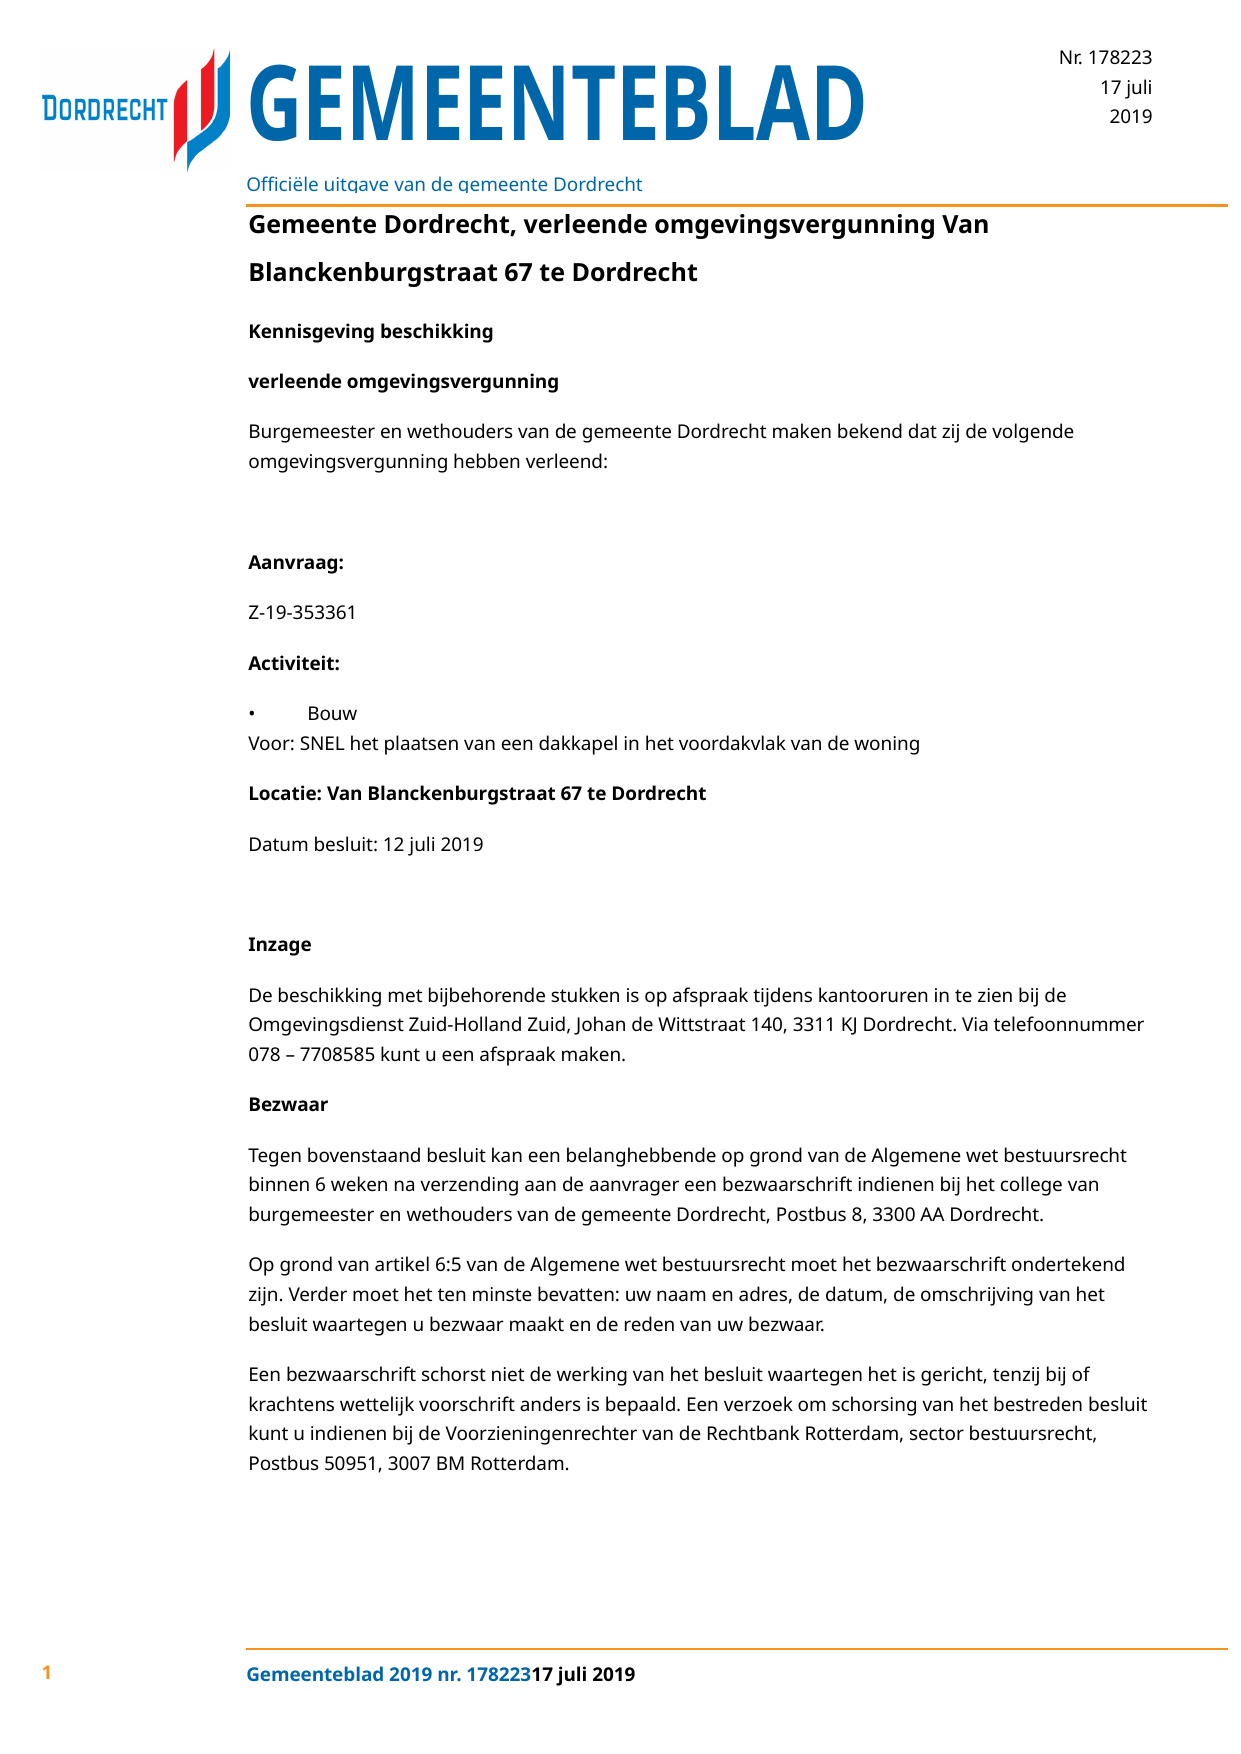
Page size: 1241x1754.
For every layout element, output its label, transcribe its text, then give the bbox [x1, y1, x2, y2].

text Z-19-353361 [248, 599, 1152, 625]
text Bezwaar [248, 1092, 1152, 1117]
text Locatie: Van Blanckenburgstraat 67 te Dordrecht [248, 780, 1152, 806]
text Aanvraag: [248, 549, 1152, 575]
text Een bezwaarschrift schorst niet de werking van het besluit waartegen het is gericht, tenzij bij of krachtens wettelijk voorschrift anders is bepaald. Een verzoek om schorsing van het bestreden besluit kunt u indienen bij de Voorzieningenrechter van de Rechtbank Rotterdam, sector bestuursrecht, Postbus 50951, 3007 BM Rotterdam. [248, 1361, 1152, 1476]
text Tegen bovenstaand besluit kan een belanghebbende op grond van de Algemene wet bestuursrecht binnen 6 weken na verzending aan de aanvrager een bezwaarschrift indienen bij het college van burgemeester en wethouders van de gemeente Dordrecht, Postbus 8, 3300 AA Dordrecht. [248, 1142, 1152, 1227]
text De beschikking met bijbehorende stukken is op afspraak tijdens kantooruren in te zien bij de Omgevingsdienst Zuid-Holland Zuid, Johan de Wittstraat 140, 3311 KJ Dordrecht. Via telefoonnummer 078 – 7708585 kunt u een afspraak maken. [248, 982, 1152, 1067]
text Gemeente Dordrecht, verleende omgevingsvergunning Van Blanckenburgstraat 67 te Dordrecht [248, 207, 1152, 288]
text Burgemeester en wethouders van de gemeente Dordrecht maken bekend dat zij de volgende omgevingsvergunning hebben verleend: [248, 419, 1152, 474]
list Bouw [248, 700, 1152, 726]
text Datum besluit: 12 juli 2019 [248, 831, 1152, 857]
text Activiteit: [248, 650, 1152, 676]
text Voor: SNEL het plaatsen van een dakkapel in het voordakvlak van de woning [248, 730, 1152, 756]
text Op grond van artikel 6:5 van de Algemene wet bestuursrecht moet het bezwaarschrift ondertekend zijn. Verder moet het ten minste bevatten: uw naam en adres, de datum, de omschrijving van het besluit waartegen u bezwaar maakt en de reden van uw bezwaar. [248, 1252, 1152, 1337]
text Kennisgeving beschikking [248, 318, 1152, 344]
picture [41, 47, 231, 172]
text Inzage [248, 932, 1152, 957]
text verleende omgevingsvergunning [248, 368, 1152, 394]
